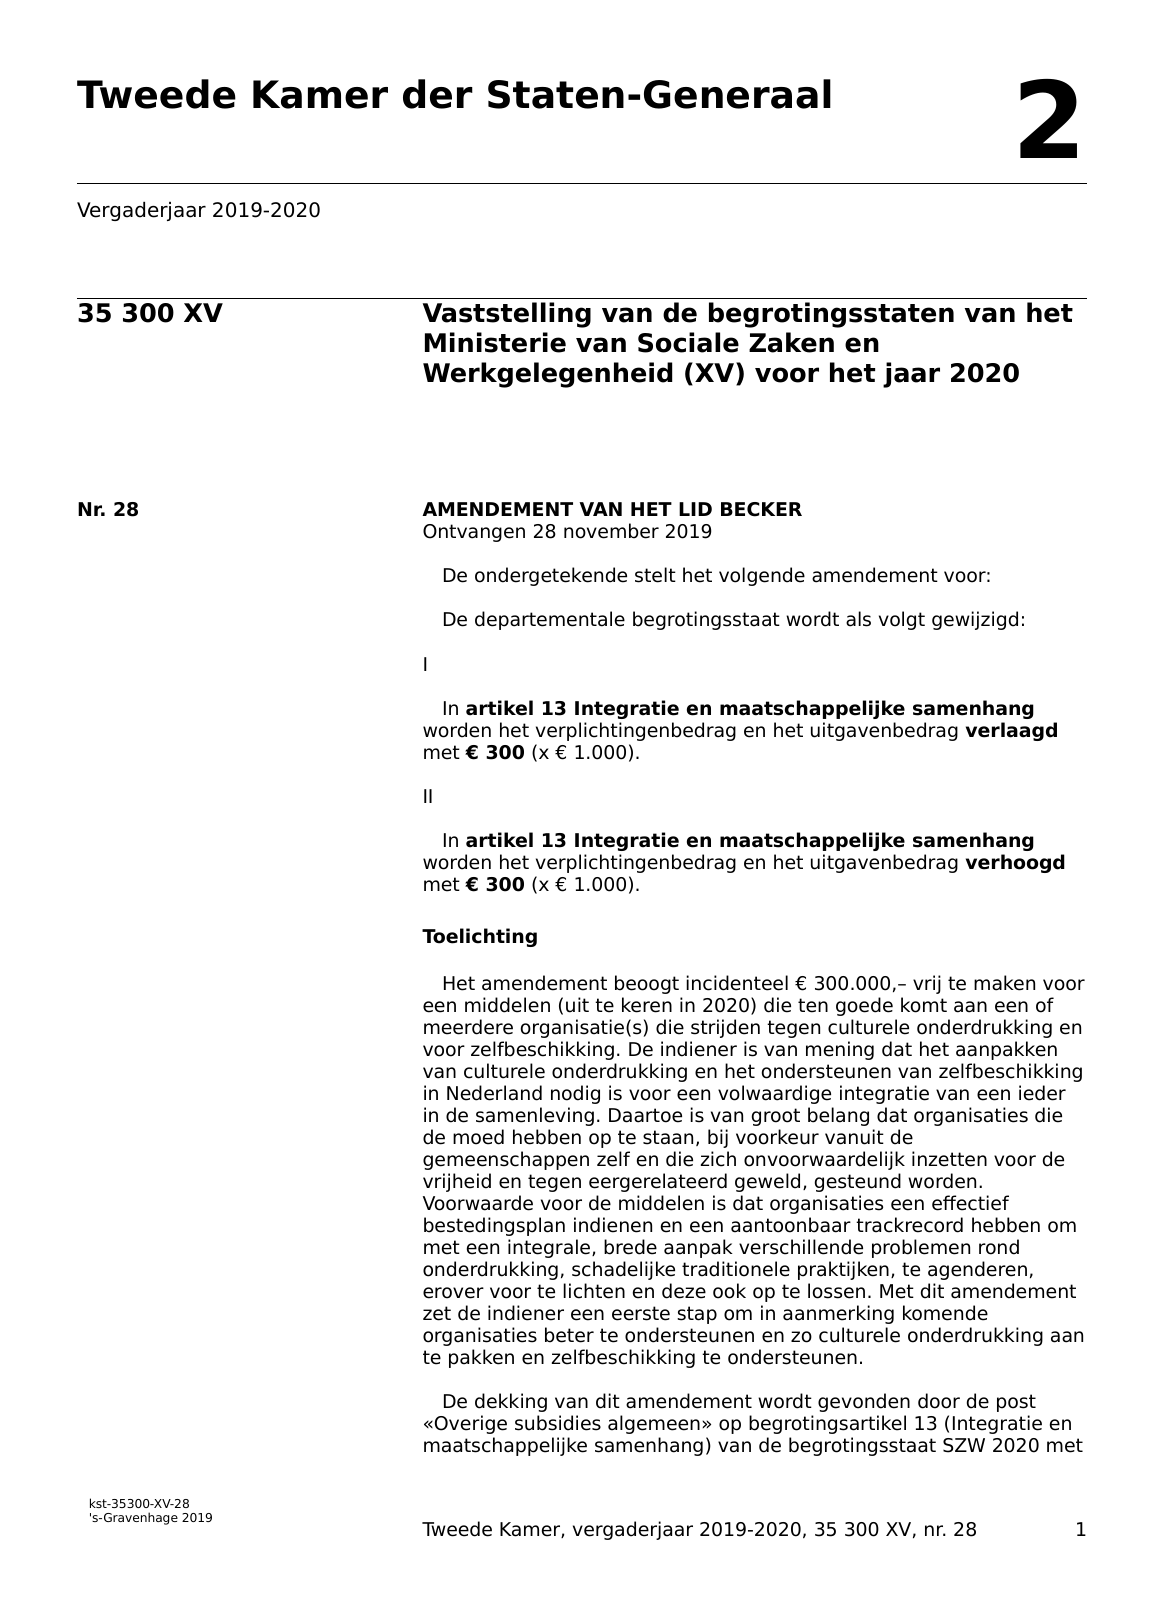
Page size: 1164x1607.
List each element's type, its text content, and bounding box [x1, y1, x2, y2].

table_cell Vergaderjaar 2019-2020 [77, 184, 1087, 298]
subtitle 35 300 XV Vaststelling van de begrotingsstaten van het Ministerie van Sociale Zaken en Werkgelegenheid (XV) voor het jaar 2020 [77, 299, 1087, 388]
subtitle Toelichting [422, 926, 1087, 948]
subtitle Nr. 28 AMENDEMENT VAN HET LID BECKER [77, 499, 1087, 521]
text In artikel 13 Integratie en maatschappelijke samenhang worden het verplichtingenbedrag en het uitgavenbedrag verlaagd met € 300 (x € 1.000). [422, 698, 1087, 764]
text De dekking van dit amendement wordt gevonden door de post «Overige subsidies algemeen» op begrotingsartikel 13 (Integratie en maatschappelijke samenhang) van de begrotingsstaat SZW 2020 met [422, 1391, 1087, 1457]
text Ontvangen 28 november 2019 [422, 521, 1087, 543]
table_header Tweede Kamer der Staten-Generaal [77, 59, 886, 183]
text In artikel 13 Integratie en maatschappelijke samenhang worden het verplichtingenbedrag en het uitgavenbedrag verhoogd met € 300 (x € 1.000). [422, 830, 1087, 896]
table_header 2 [886, 59, 1087, 183]
text II [422, 786, 1087, 808]
text I [422, 653, 1087, 676]
text De ondergetekende stelt het volgende amendement voor: [422, 565, 1087, 587]
text 's-Gravenhage 2019 [88, 1511, 323, 1525]
text De departementale begrotingsstaat wordt als volgt gewijzigd: [422, 609, 1087, 631]
text Het amendement beoogt incidenteel € 300.000,– vrij te maken voor een middelen (uit te keren in 2020) die ten goede komt aan een of meerdere organisatie(s) die strijden tegen culturele onderdrukking en voor zelfbeschikking. De indiener is van mening dat het aanpakken van culturele onderdrukking en het ondersteunen van zelfbeschikking in Nederland nodig is voor een volwaardige integratie van een ieder in de samenleving. Daartoe is van groot belang dat organisaties die de moed hebben op te staan, bij voorkeur vanuit de gemeenschappen zelf en die zich onvoorwaardelijk inzetten voor de vrijheid en tegen eergerelateerd geweld, gesteund worden. Voorwaarde voor de middelen is dat organisaties een effectief bestedingsplan indienen en een aantoonbaar trackrecord hebben om met een integrale, brede aanpak verschillende problemen rond onderdrukking, schadelijke traditionele praktijken, te agenderen, erover voor te lichten en deze ook op te lossen. Met dit amendement zet de indiener een eerste stap om in aanmerking komende organisaties beter te ondersteunen en zo culturele onderdrukking aan te pakken en zelfbeschikking te ondersteunen. [422, 973, 1087, 1368]
text kst-35300-XV-28 [88, 1497, 323, 1511]
